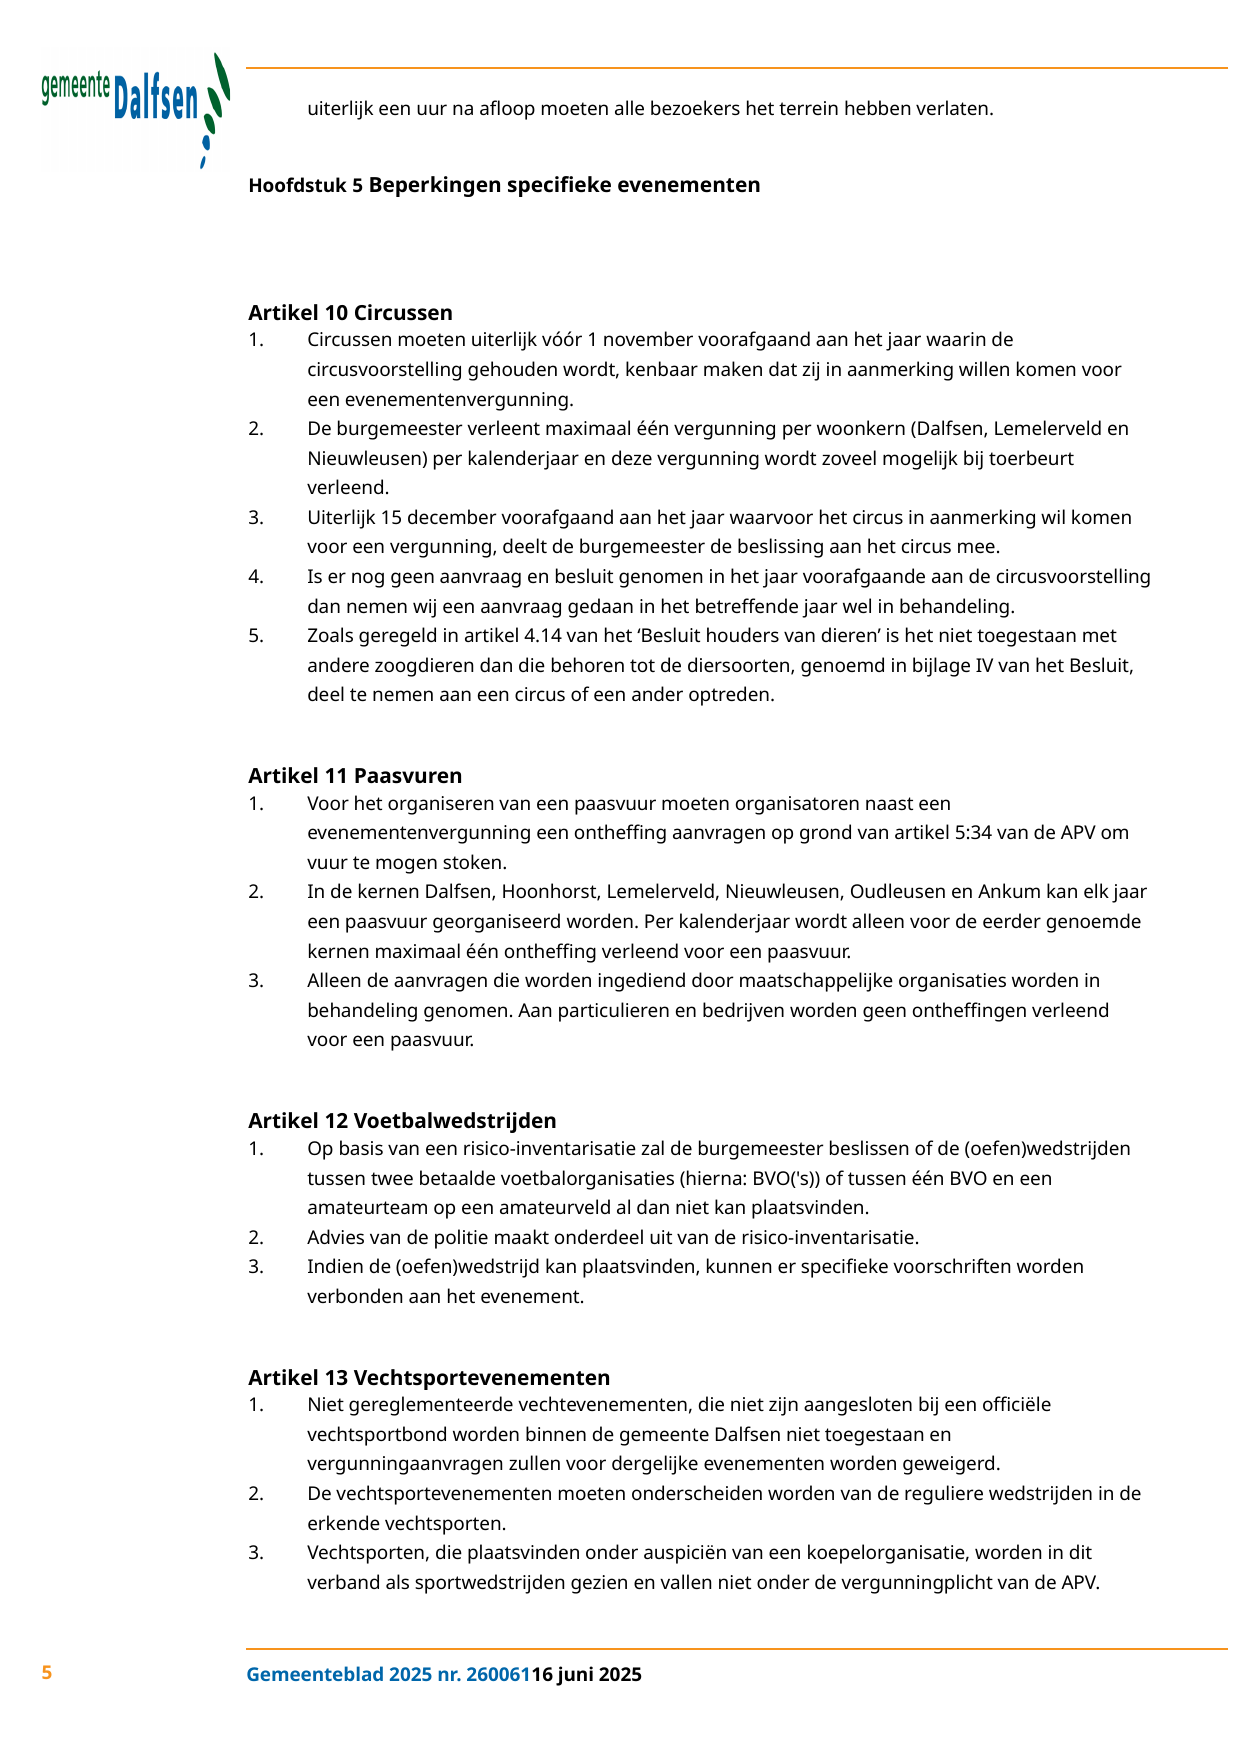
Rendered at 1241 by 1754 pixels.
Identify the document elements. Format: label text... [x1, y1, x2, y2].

list Uiterlijk 15 december voorafgaand aan het jaar waarvoor het circus in aanmerking wil komen voor een vergunning, deelt de burgemeester de beslissing aan het circus mee. [248, 504, 1152, 559]
list Circussen moeten uiterlijk vóór 1 november voorafgaand aan het jaar waarin de circusvoorstelling gehouden wordt, kenbaar maken dat zij in aanmerking willen komen voor een evenementenvergunning. [248, 327, 1152, 411]
text Artikel 11 Paasvuren [248, 762, 1152, 790]
list Zoals geregeld in artikel 4.14 van het ‘Besluit houders van dieren’ is het niet toegestaan met andere zoogdieren dan die behoren tot de diersoorten, genoemd in bijlage IV van het Besluit, deel te nemen aan een circus of een ander optreden. [248, 622, 1152, 707]
picture [41, 47, 231, 172]
list Voor het organiseren van een paasvuur moeten organisatoren naast een evenementenvergunning een ontheffing aanvragen op grond van artikel 5:34 van de APV om vuur te mogen stoken. [248, 790, 1152, 875]
text Artikel 13 Vechtsportevenementen [248, 1363, 1152, 1391]
list Op basis van een risico-inventarisatie zal de burgemeester beslissen of de (oefen)wedstrijden tussen twee betaalde voetbalorganisaties (hierna: BVO('s)) of tussen één BVO en een amateurteam op een amateurveld al dan niet kan plaatsvinden. [248, 1135, 1152, 1220]
list Niet gereglementeerde vechtevenementen, die niet zijn aangesloten bij een officiële vechtsportbond worden binnen de gemeente Dalfsen niet toegestaan en vergunningaanvragen zullen voor dergelijke evenementen worden geweigerd. [248, 1391, 1152, 1476]
list uiterlijk een uur na afloop moeten alle bezoekers het terrein hebben verlaten. [248, 95, 1152, 121]
text Hoofdstuk 5 Beperkingen specifieke evenementen [248, 170, 1152, 198]
list Is er nog geen aanvraag en besluit genomen in het jaar voorafgaande aan de circusvoorstelling dan nemen wij een aanvraag gedaan in het betreffende jaar wel in behandeling. [248, 563, 1152, 618]
text Artikel 12 Voetbalwedstrijden [248, 1107, 1152, 1135]
list Indien de (oefen)wedstrijd kan plaatsvinden, kunnen er specifieke voorschriften worden verbonden aan het evenement. [248, 1253, 1152, 1309]
list Vechtsporten, die plaatsvinden onder auspiciën van een koepelorganisatie, worden in dit verband als sportwedstrijden gezien en vallen niet onder de vergunningplicht van de APV. [248, 1539, 1152, 1595]
list De vechtsportevenementen moeten onderscheiden worden van de reguliere wedstrijden in de erkende vechtsporten. [248, 1480, 1152, 1536]
text Artikel 10 Circussen [248, 298, 1152, 327]
list Advies van de politie maakt onderdeel uit van de risico-inventarisatie. [248, 1224, 1152, 1249]
list In de kernen Dalfsen, Hoonhorst, Lemelerveld, Nieuwleusen, Oudleusen en Ankum kan elk jaar een paasvuur georganiseerd worden. Per kalenderjaar wordt alleen voor de eerder genoemde kernen maximaal één ontheffing verleend voor een paasvuur. [248, 879, 1152, 964]
list Alleen de aanvragen die worden ingediend door maatschappelijke organisaties worden in behandeling genomen. Aan particulieren en bedrijven worden geen ontheffingen verleend voor een paasvuur. [248, 967, 1152, 1052]
list De burgemeester verleent maximaal één vergunning per woonkern (Dalfsen, Lemelerveld en Nieuwleusen) per kalenderjaar en deze vergunning wordt zoveel mogelijk bij toerbeurt verleend. [248, 415, 1152, 500]
